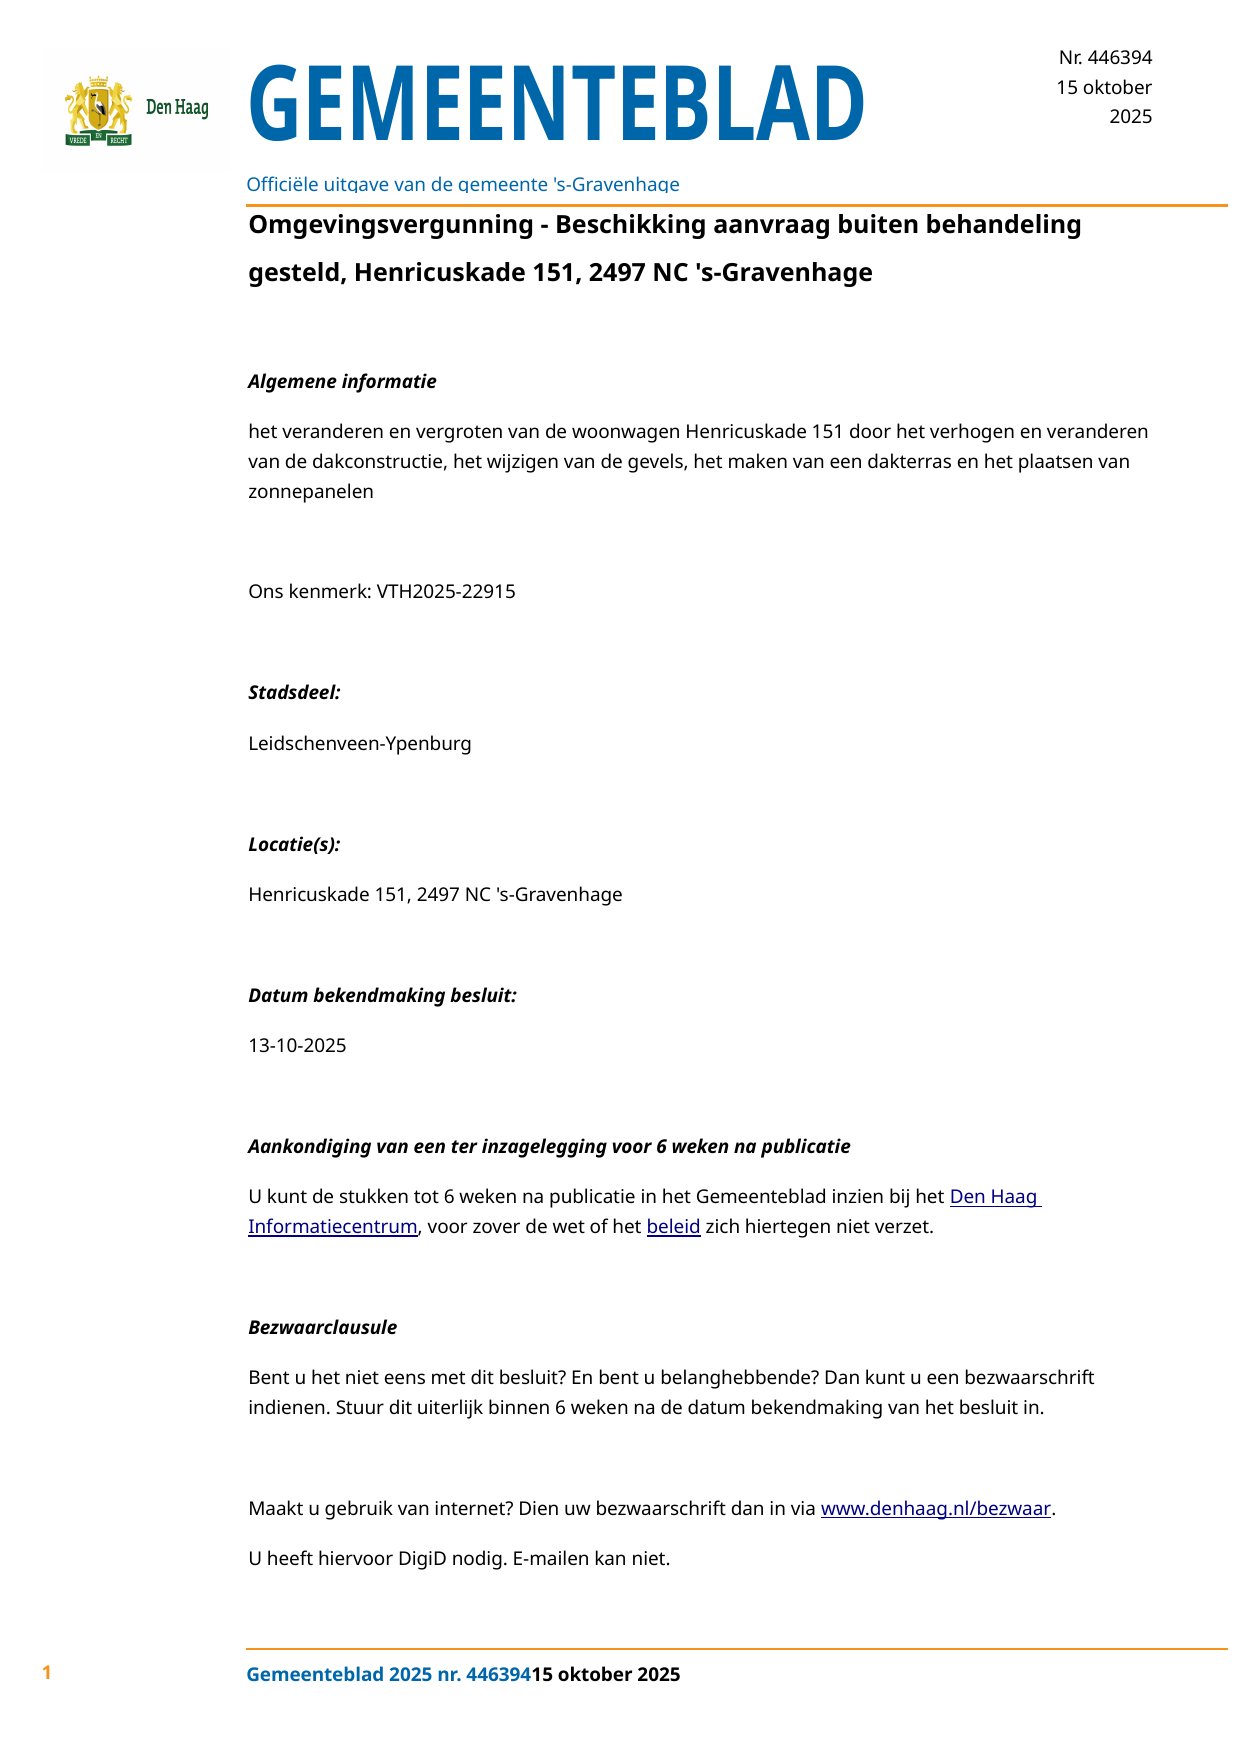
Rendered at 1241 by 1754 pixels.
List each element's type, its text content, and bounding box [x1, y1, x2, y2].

text U kunt de stukken tot 6 weken na publicatie in het Gemeenteblad inzien bij het Den Haag Informatiecentrum, voor zover de wet of het beleid zich hiertegen niet verzet. [248, 1184, 1152, 1239]
text U heeft hiervoor DigiD nodig. E-mailen kan niet. [248, 1545, 1152, 1571]
text Henricuskade 151, 2497 NC 's-Gravenhage [248, 881, 1152, 907]
picture [41, 47, 231, 172]
text Algemene informatie [248, 368, 1152, 394]
text Bezwaarclausule [248, 1314, 1152, 1340]
text 13-10-2025 [248, 1032, 1152, 1058]
text Datum bekendmaking besluit: [248, 982, 1152, 1008]
text Leidschenveen-Ypenburg [248, 730, 1152, 756]
text Locatie(s): [248, 831, 1152, 857]
text het veranderen en vergroten van de woonwagen Henricuskade 151 door het verhogen en veranderen van de dakconstructie, het wijzigen van de gevels, het maken van een dakterras en het plaatsen van zonnepanelen [248, 419, 1152, 504]
text Stadsdeel: [248, 679, 1152, 705]
text Aankondiging van een ter inzagelegging voor 6 weken na publicatie [248, 1133, 1152, 1159]
text Maakt u gebruik van internet? Dien uw bezwaarschrift dan in via www.denhaag.nl/bezwaar. [248, 1495, 1152, 1521]
text Omgevingsvergunning - Beschikking aanvraag buiten behandeling gesteld, Henricuskade 151, 2497 NC 's-Gravenhage [248, 207, 1152, 288]
text Bent u het niet eens met dit besluit? En bent u belanghebbende? Dan kunt u een bezwaarschrift indienen. Stuur dit uiterlijk binnen 6 weken na de datum bekendmaking van het besluit in. [248, 1364, 1152, 1420]
text Ons kenmerk: VTH2025-22915 [248, 579, 1152, 604]
